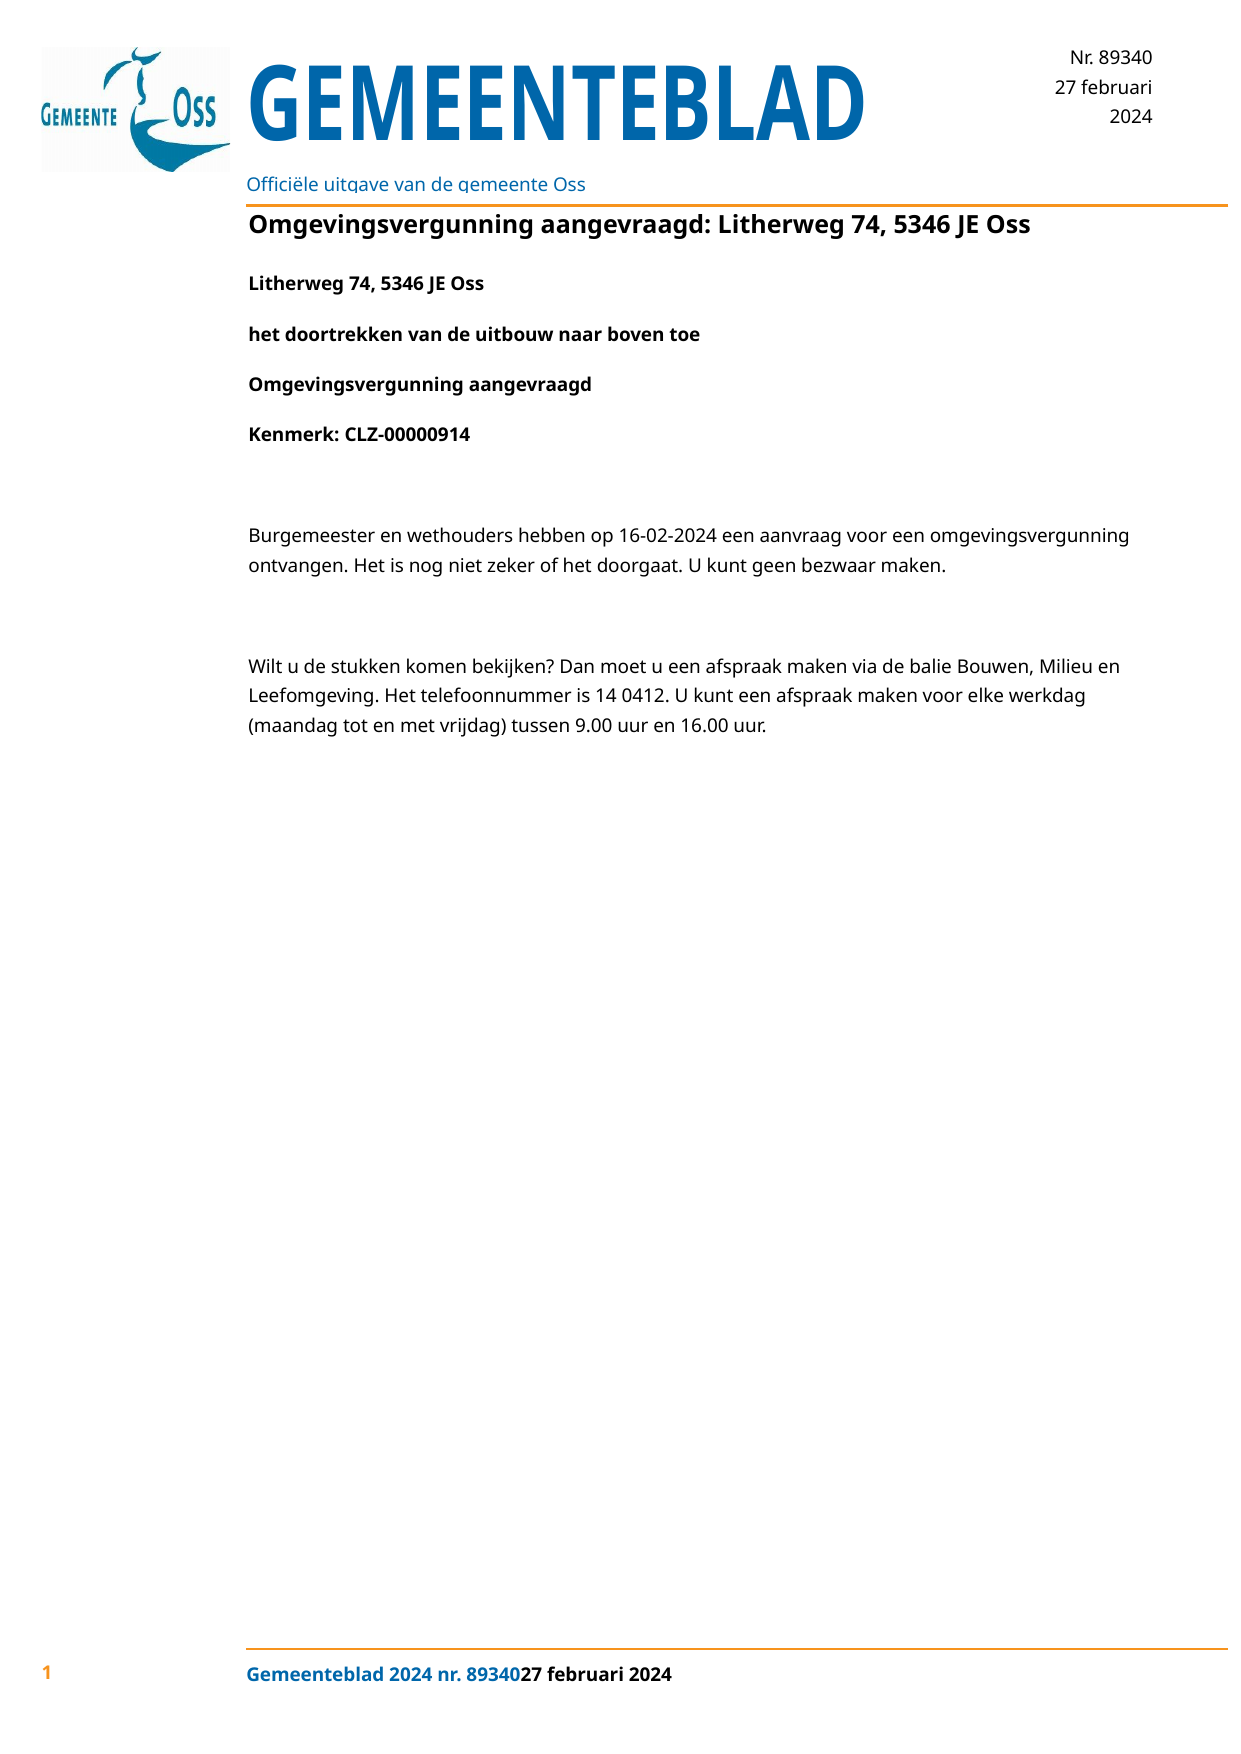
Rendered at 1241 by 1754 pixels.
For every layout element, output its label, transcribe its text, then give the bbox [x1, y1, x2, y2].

text het doortrekken van de uitbouw naar boven toe [248, 321, 1152, 346]
text Burgemeester en wethouders hebben op 16-02-2024 een aanvraag voor een omgevingsvergunning ontvangen. Het is nog niet zeker of het doorgaat. U kunt geen bezwaar maken. [248, 522, 1152, 578]
picture [41, 47, 231, 172]
text Wilt u de stukken komen bekijken? Dan moet u een afspraak maken via de balie Bouwen, Milieu en Leefomgeving. Het telefoonnummer is 14 0412. U kunt een afspraak maken voor elke werkdag (maandag tot en met vrijdag) tussen 9.00 uur en 16.00 uur. [248, 653, 1152, 738]
text Kenmerk: CLZ-00000914 [248, 422, 1152, 447]
text Litherweg 74, 5346 JE Oss [248, 270, 1152, 296]
text Omgevingsvergunning aangevraagd [248, 371, 1152, 397]
text Omgevingsvergunning aangevraagd: Litherweg 74, 5346 JE Oss [248, 207, 1152, 241]
